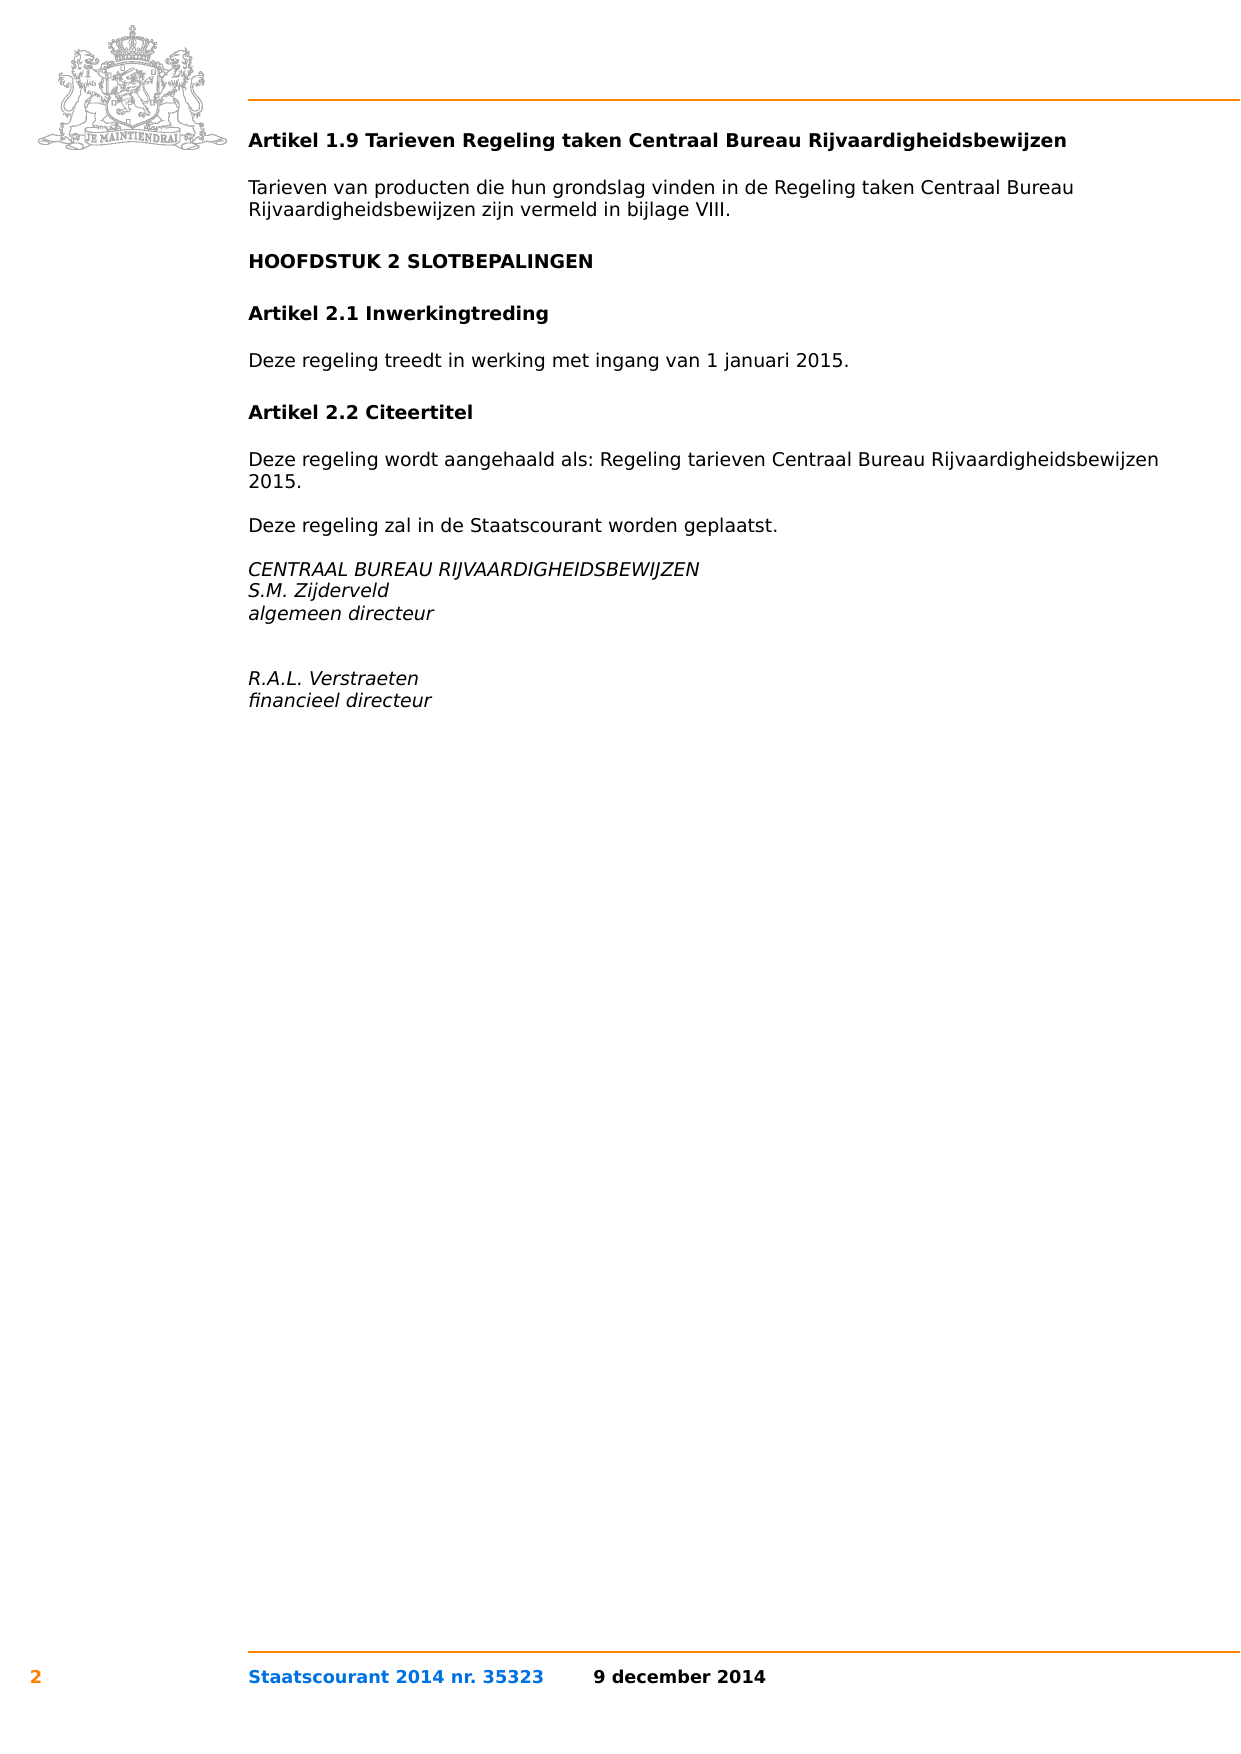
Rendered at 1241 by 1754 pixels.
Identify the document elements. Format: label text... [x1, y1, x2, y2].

subtitle Artikel 2.2 Citeertitel [248, 402, 1163, 424]
text Deze regeling zal in de Staatscourant worden geplaatst. [248, 514, 1163, 537]
subtitle Artikel 1.9 Tarieven Regeling taken Centraal Bureau Rijvaardigheidsbewijzen [248, 130, 1163, 152]
text Deze regeling wordt aangehaald als: Regeling tarieven Centraal Bureau Rijvaardigheidsbewijzen 2015. [248, 449, 1163, 493]
picture [38, 25, 227, 150]
text R.A.L. Verstraeten financieel directeur [248, 646, 1163, 712]
text CENTRAAL BUREAU RIJVAARDIGHEIDSBEWIJZEN S.M. Zijderveld algemeen directeur [248, 558, 1163, 624]
subtitle HOOFDSTUK 2 SLOTBEPALINGEN [248, 251, 1163, 273]
text Tarieven van producten die hun grondslag vinden in de Regeling taken Centraal Bureau Rijvaardigheidsbewijzen zijn vermeld in bijlage VIII. [248, 177, 1163, 221]
subtitle Artikel 2.1 Inwerkingtreding [248, 303, 1163, 325]
text Deze regeling treedt in werking met ingang van 1 januari 2015. [248, 350, 1163, 372]
